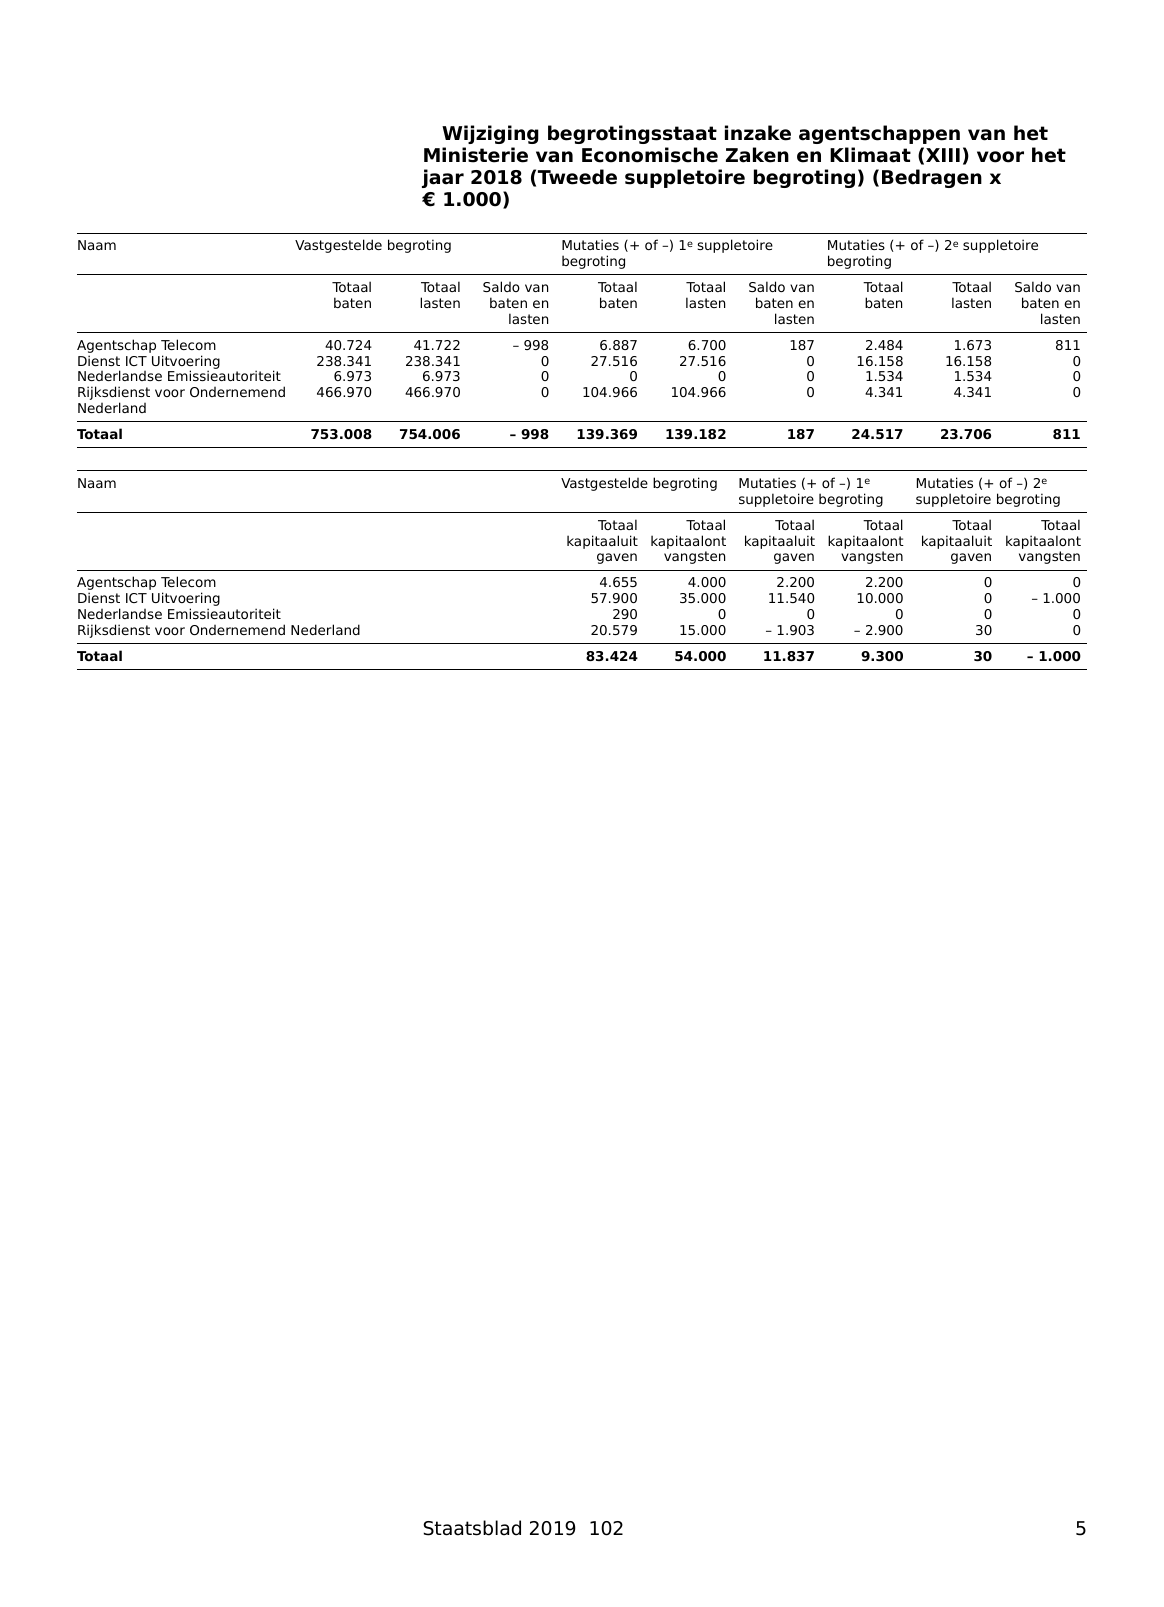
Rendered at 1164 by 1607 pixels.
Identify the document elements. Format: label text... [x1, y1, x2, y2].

table_cell Totaal baten [821, 275, 909, 332]
table_cell 0 [466, 385, 555, 421]
table_cell 0 [909, 591, 998, 607]
table_cell 2.484 [821, 333, 909, 353]
table_cell 0 [909, 607, 998, 622]
table_header Naam [77, 471, 555, 512]
table_cell Nederlandse Emissieautoriteit [77, 369, 289, 385]
table_cell 0 [732, 607, 821, 622]
table_cell 0 [732, 353, 821, 369]
table_cell 0 [732, 369, 821, 385]
table_cell 187 [732, 422, 821, 447]
table_cell 0 [998, 571, 1087, 591]
table_cell 0 [998, 607, 1087, 622]
table_cell 11.540 [732, 591, 821, 607]
table_cell 30 [909, 623, 998, 643]
table_cell 16.158 [821, 353, 909, 369]
table_cell Rijksdienst voor Ondernemend Nederland [77, 623, 555, 643]
table_cell 4.000 [644, 571, 732, 591]
table_cell [77, 275, 289, 332]
table_header Mutaties (+ of –) 2e suppletoire begroting [909, 471, 1087, 512]
table_cell Dienst ICT Uitvoering [77, 591, 555, 607]
table_cell 4.655 [555, 571, 644, 591]
table_cell 6.973 [289, 369, 378, 385]
table_cell 753.008 [289, 422, 378, 447]
table_cell Totaal [77, 422, 289, 447]
table_cell 4.341 [909, 385, 998, 421]
table_cell 466.970 [289, 385, 378, 421]
table_cell 30 [909, 644, 998, 669]
table_cell Totaal lasten [644, 275, 732, 332]
table_cell 0 [466, 369, 555, 385]
table_header Vastgestelde begroting [555, 471, 732, 512]
table_cell 27.516 [555, 353, 644, 369]
table_cell 290 [555, 607, 644, 622]
table_cell 27.516 [644, 353, 732, 369]
table_header Vastgestelde begroting [289, 234, 555, 274]
table_cell – 1.903 [732, 623, 821, 643]
table_cell 238.341 [378, 353, 466, 369]
table_cell Saldo van baten en lasten [998, 275, 1087, 332]
table_cell Totaal baten [555, 275, 644, 332]
table_cell Saldo van baten en lasten [466, 275, 555, 332]
table_cell Agentschap Telecom [77, 571, 555, 591]
table_cell 16.158 [909, 353, 998, 369]
table_cell 238.341 [289, 353, 378, 369]
table_cell Totaal baten [289, 275, 378, 332]
table_cell 0 [998, 369, 1087, 385]
table_cell 0 [821, 607, 909, 622]
table_cell 139.369 [555, 422, 644, 447]
table_cell 54.000 [644, 644, 732, 669]
table_cell 466.970 [378, 385, 466, 421]
table_cell – 2.900 [821, 623, 909, 643]
table_cell 0 [732, 385, 821, 421]
table_cell Totaal lasten [378, 275, 466, 332]
table_cell 104.966 [644, 385, 732, 421]
table_cell 40.724 [289, 333, 378, 353]
table_cell 11.837 [732, 644, 821, 669]
table_cell Agentschap Telecom [77, 333, 289, 353]
table_cell 1.534 [909, 369, 998, 385]
table_cell 0 [998, 623, 1087, 643]
table_cell 1.673 [909, 333, 998, 353]
table_cell 10.000 [821, 591, 909, 607]
table_cell 187 [732, 333, 821, 353]
table_cell 57.900 [555, 591, 644, 607]
table_cell 9.300 [821, 644, 909, 669]
table_cell Totaal [77, 644, 555, 669]
table_cell 2.200 [732, 571, 821, 591]
table_cell 83.424 [555, 644, 644, 669]
table_cell 811 [998, 422, 1087, 447]
table_header Mutaties (+ of –) 2e suppletoire begroting [821, 234, 1087, 274]
table_cell 0 [466, 353, 555, 369]
table_cell 4.341 [821, 385, 909, 421]
table_cell 20.579 [555, 623, 644, 643]
table_cell – 998 [466, 333, 555, 353]
table_cell Nederlandse Emissieautoriteit [77, 607, 555, 622]
table_cell Totaal kapitaaluitgaven [732, 513, 821, 569]
table_cell [77, 513, 555, 569]
table_cell 2.200 [821, 571, 909, 591]
table_cell Totaal kapitaalontvangsten [821, 513, 909, 569]
table_cell 23.706 [909, 422, 998, 447]
table_cell 0 [909, 571, 998, 591]
table_cell Rijksdienst voor Ondernemend Nederland [77, 385, 289, 421]
table_cell – 1.000 [998, 644, 1087, 669]
table_cell 0 [644, 607, 732, 622]
table_cell Totaal kapitaalontvangsten [644, 513, 732, 569]
table_cell 41.722 [378, 333, 466, 353]
table_header Mutaties (+ of –) 1e suppletoire begroting [555, 234, 821, 274]
table_cell 24.517 [821, 422, 909, 447]
table_cell 1.534 [821, 369, 909, 385]
table_cell Totaal lasten [909, 275, 998, 332]
table_cell 6.700 [644, 333, 732, 353]
table_cell Totaal kapitaaluitgaven [909, 513, 998, 569]
table_cell 6.973 [378, 369, 466, 385]
table_cell – 998 [466, 422, 555, 447]
table_cell Saldo van baten en lasten [732, 275, 821, 332]
table_cell 6.887 [555, 333, 644, 353]
text Wijziging begrotingsstaat inzake agentschappen van het Ministerie van Economische Zaken en Klimaat (XIII) voor het jaar 2018 (Tweede suppletoire begroting) (Bedragen x € 1.000) [422, 123, 1087, 211]
table_header Mutaties (+ of –) 1e suppletoire begroting [732, 471, 909, 512]
table_cell 104.966 [555, 385, 644, 421]
table_cell 15.000 [644, 623, 732, 643]
table_cell 0 [555, 369, 644, 385]
table_cell – 1.000 [998, 591, 1087, 607]
table_cell 0 [998, 385, 1087, 421]
table_cell Totaal kapitaalontvangsten [998, 513, 1087, 569]
table_cell 0 [644, 369, 732, 385]
table_header Naam [77, 234, 289, 274]
table_cell Dienst ICT Uitvoering [77, 353, 289, 369]
table_cell Totaal kapitaaluitgaven [555, 513, 644, 569]
table_cell 139.182 [644, 422, 732, 447]
table_cell 35.000 [644, 591, 732, 607]
table_cell 811 [998, 333, 1087, 353]
table_cell 754.006 [378, 422, 466, 447]
table_cell 0 [998, 353, 1087, 369]
